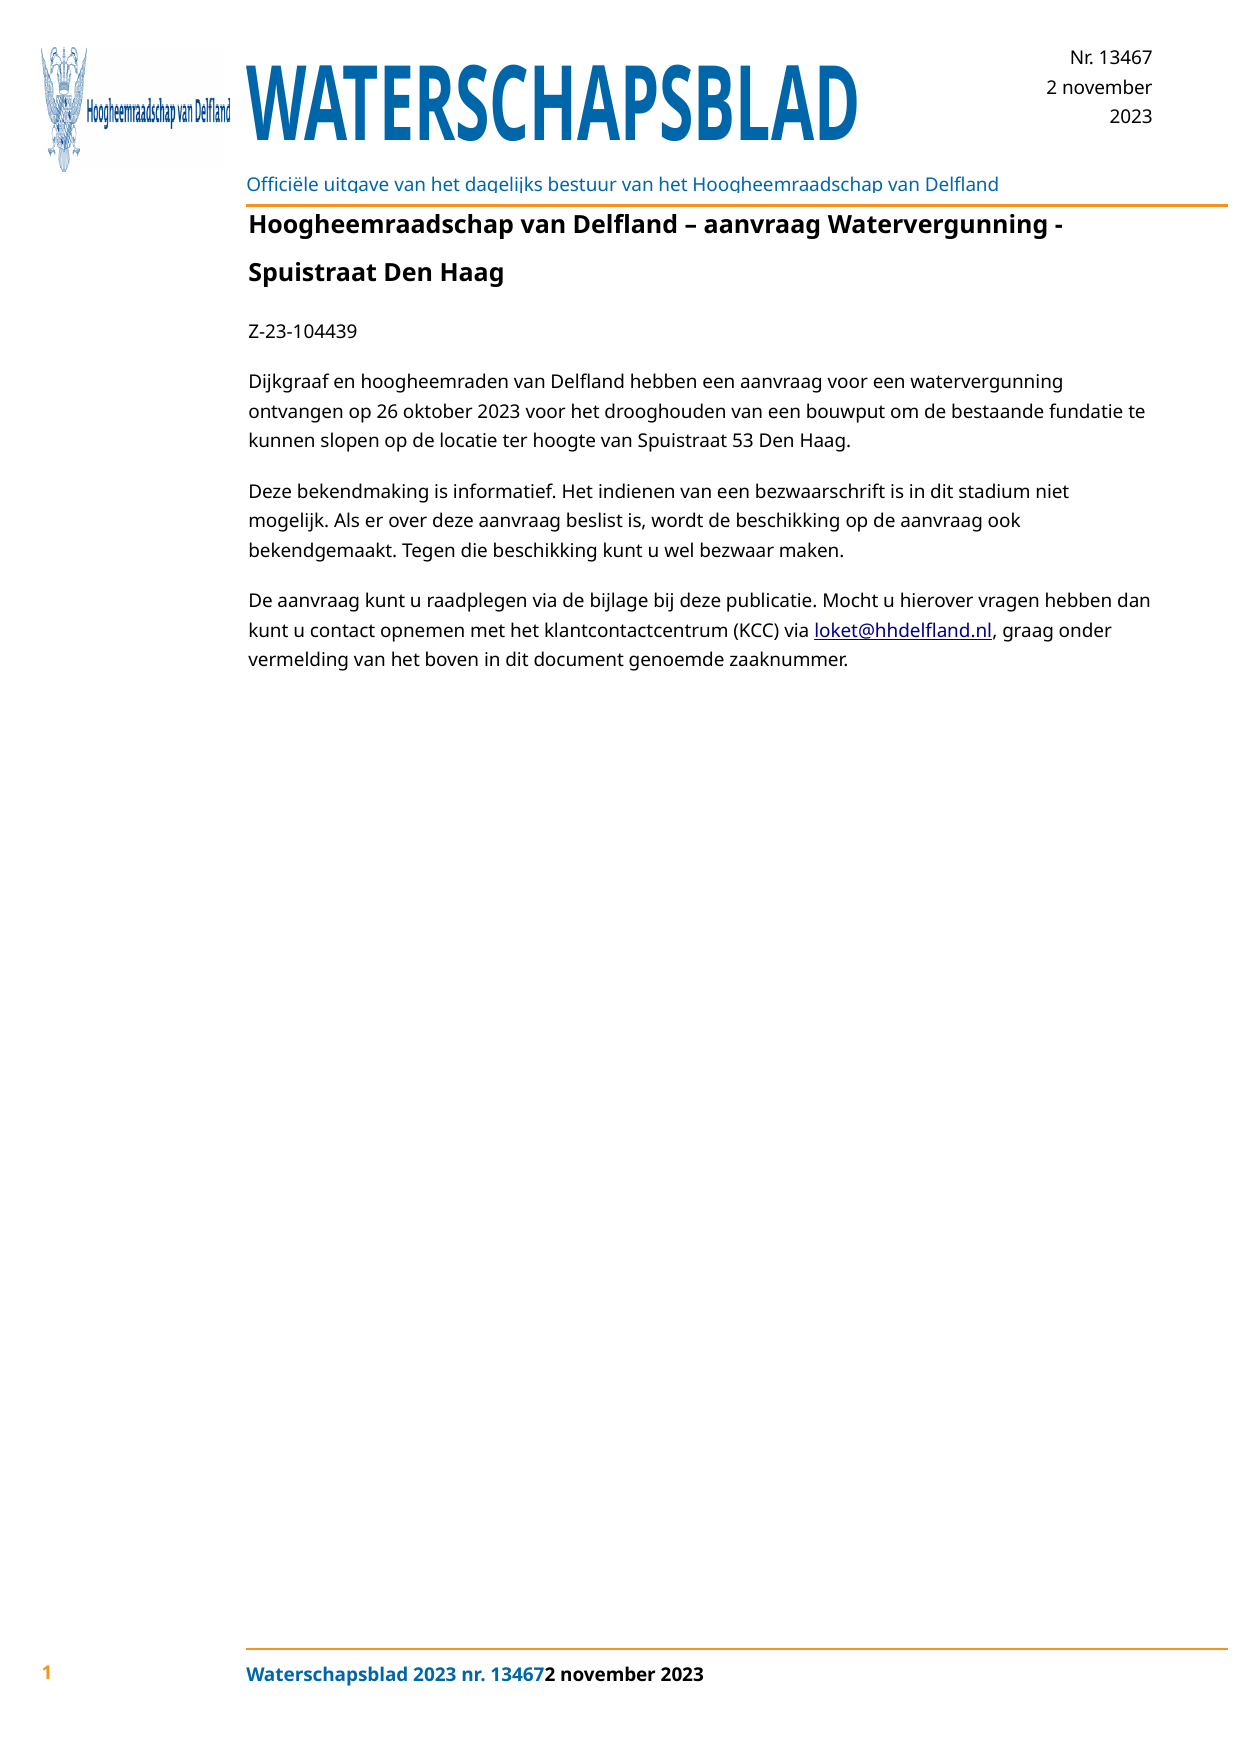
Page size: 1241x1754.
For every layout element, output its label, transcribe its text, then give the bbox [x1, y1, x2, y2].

picture [41, 47, 231, 172]
text Dijkgraaf en hoogheemraden van Delfland hebben een aanvraag voor een watervergunning ontvangen op 26 oktober 2023 voor het drooghouden van een bouwput om de bestaande fundatie te kunnen slopen op de locatie ter hoogte van Spuistraat 53 Den Haag. [248, 368, 1152, 453]
text Hoogheemraadschap van Delfland – aanvraag Watervergunning - Spuistraat Den Haag [248, 207, 1152, 288]
text Deze bekendmaking is informatief. Het indienen van een bezwaarschrift is in dit stadium niet mogelijk. Als er over deze aanvraag beslist is, wordt de beschikking op de aanvraag ook bekendgemaakt. Tegen die beschikking kunt u wel bezwaar maken. [248, 478, 1152, 563]
text De aanvraag kunt u raadplegen via de bijlage bij deze publicatie. Mocht u hierover vragen hebben dan kunt u contact opnemen met het klantcontactcentrum (KCC) via loket@hhdelfland.nl, graag onder vermelding van het boven in dit document genoemde zaaknummer. [248, 587, 1152, 672]
text Z-23-104439 [248, 318, 1152, 344]
